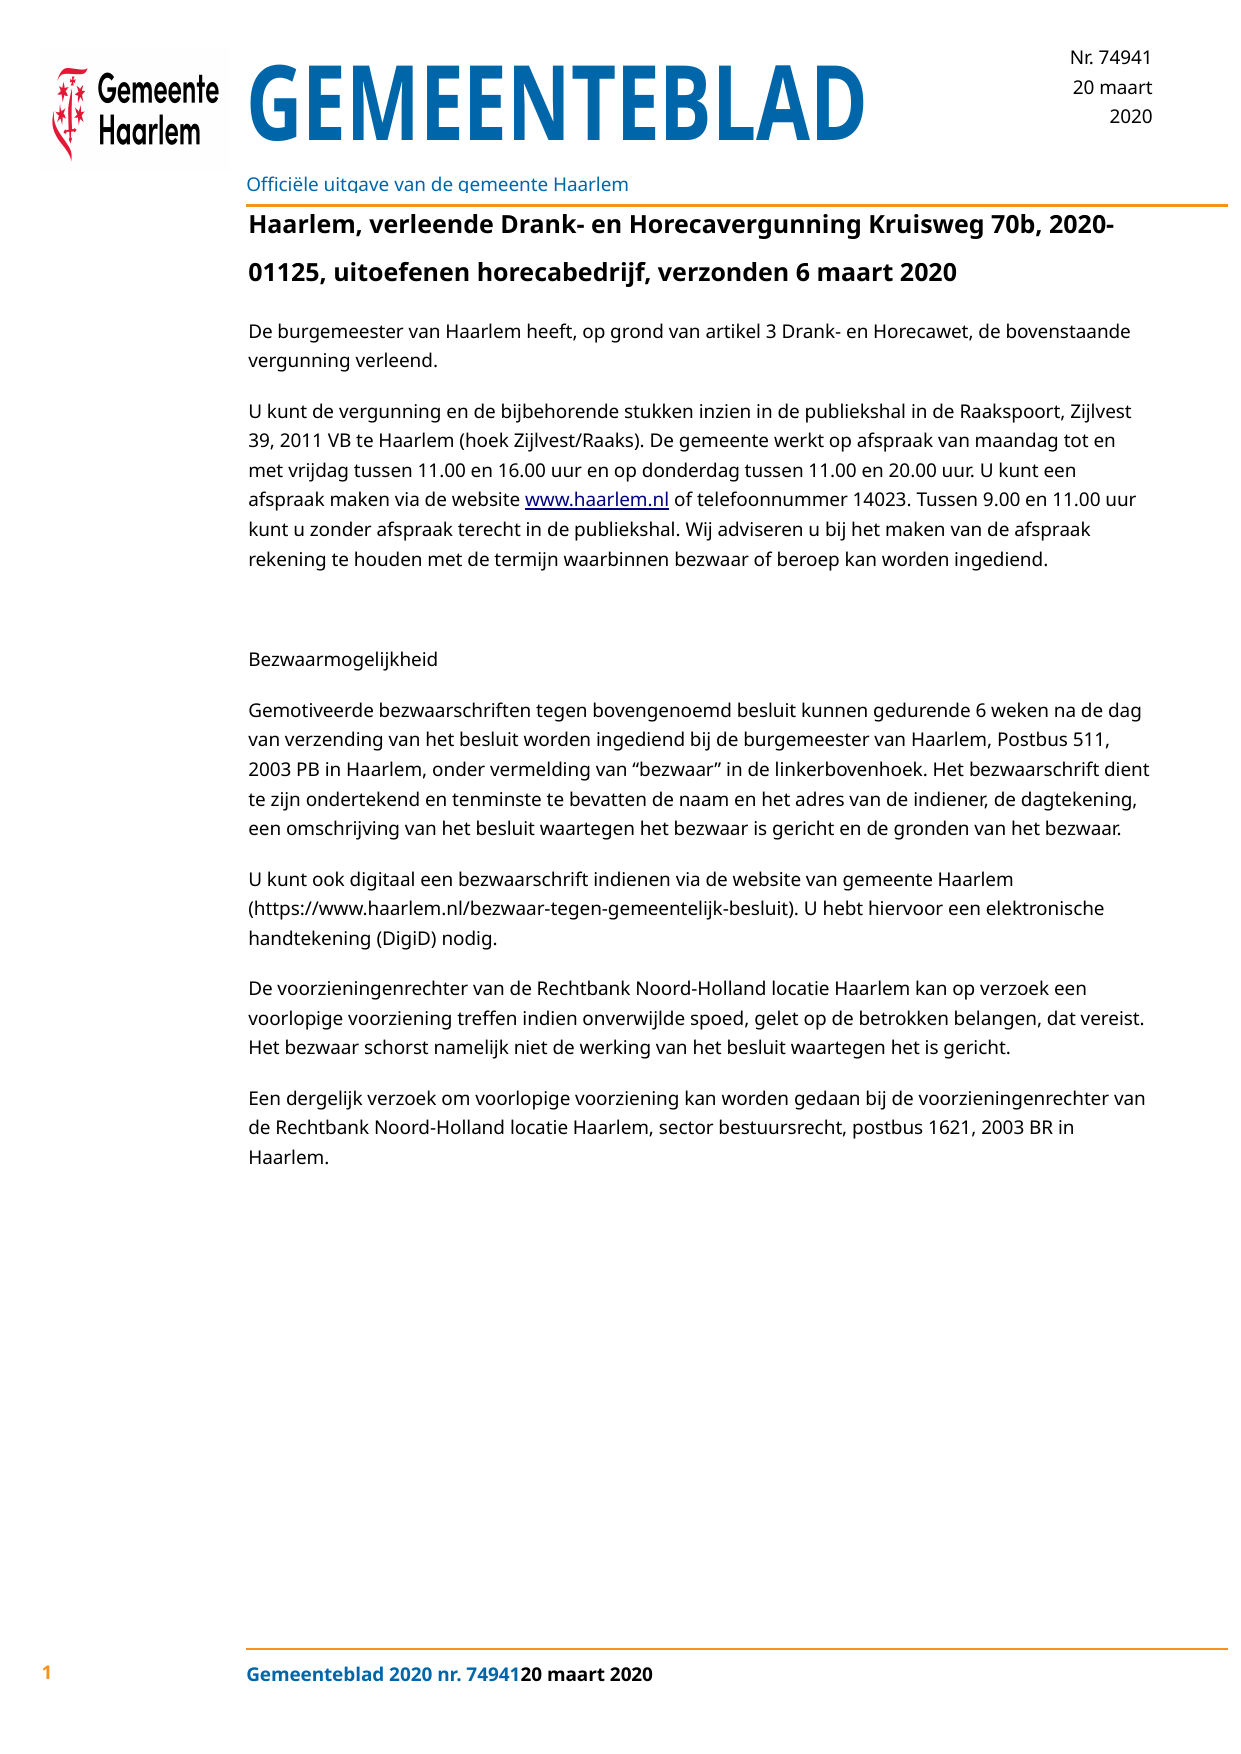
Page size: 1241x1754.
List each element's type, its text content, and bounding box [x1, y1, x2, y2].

text Een dergelijk verzoek om voorlopige voorziening kan worden gedaan bij de voorzieningenrechter van de Rechtbank Noord-Holland locatie Haarlem, sector bestuursrecht, postbus 1621, 2003 BR in Haarlem. [248, 1085, 1152, 1170]
picture [41, 47, 231, 172]
text Bezwaarmogelijkheid [248, 647, 1152, 672]
text De burgemeester van Haarlem heeft, op grond van artikel 3 Drank- en Horecawet, de bovenstaande vergunning verleend. [248, 318, 1152, 373]
text U kunt de vergunning en de bijbehorende stukken inzien in de publiekshal in de Raakspoort, Zijlvest 39, 2011 VB te Haarlem (hoek Zijlvest/Raaks). De gemeente werkt op afspraak van maandag tot en met vrijdag tussen 11.00 en 16.00 uur en op donderdag tussen 11.00 en 20.00 uur. U kunt een afspraak maken via de website www.haarlem.nl of telefoonnummer 14023. Tussen 9.00 en 11.00 uur kunt u zonder afspraak terecht in de publiekshal. Wij adviseren u bij het maken van de afspraak rekening te houden met de termijn waarbinnen bezwaar of beroep kan worden ingediend. [248, 398, 1152, 572]
text De voorzieningenrechter van de Rechtbank Noord-Holland locatie Haarlem kan op verzoek een voorlopige voorziening treffen indien onverwijlde spoed, gelet op de betrokken belangen, dat vereist. Het bezwaar schorst namelijk niet de werking van het besluit waartegen het is gericht. [248, 975, 1152, 1060]
text Haarlem, verleende Drank- en Horecavergunning Kruisweg 70b, 2020-01125, uitoefenen horecabedrijf, verzonden 6 maart 2020 [248, 207, 1152, 288]
text U kunt ook digitaal een bezwaarschrift indienen via de website van gemeente Haarlem (https://www.haarlem.nl/bezwaar-tegen-gemeentelijk-besluit). U hebt hiervoor een elektronische handtekening (DigiD) nodig. [248, 866, 1152, 951]
text Gemotiveerde bezwaarschriften tegen bovengenoemd besluit kunnen gedurende 6 weken na de dag van verzending van het besluit worden ingediend bij de burgemeester van Haarlem, Postbus 511, 2003 PB in Haarlem, onder vermelding van “bezwaar” in de linkerbovenhoek. Het bezwaarschrift dient te zijn ondertekend en tenminste te bevatten de naam en het adres van de indiener, de dagtekening, een omschrijving van het besluit waartegen het bezwaar is gericht en de gronden van het bezwaar. [248, 697, 1152, 841]
